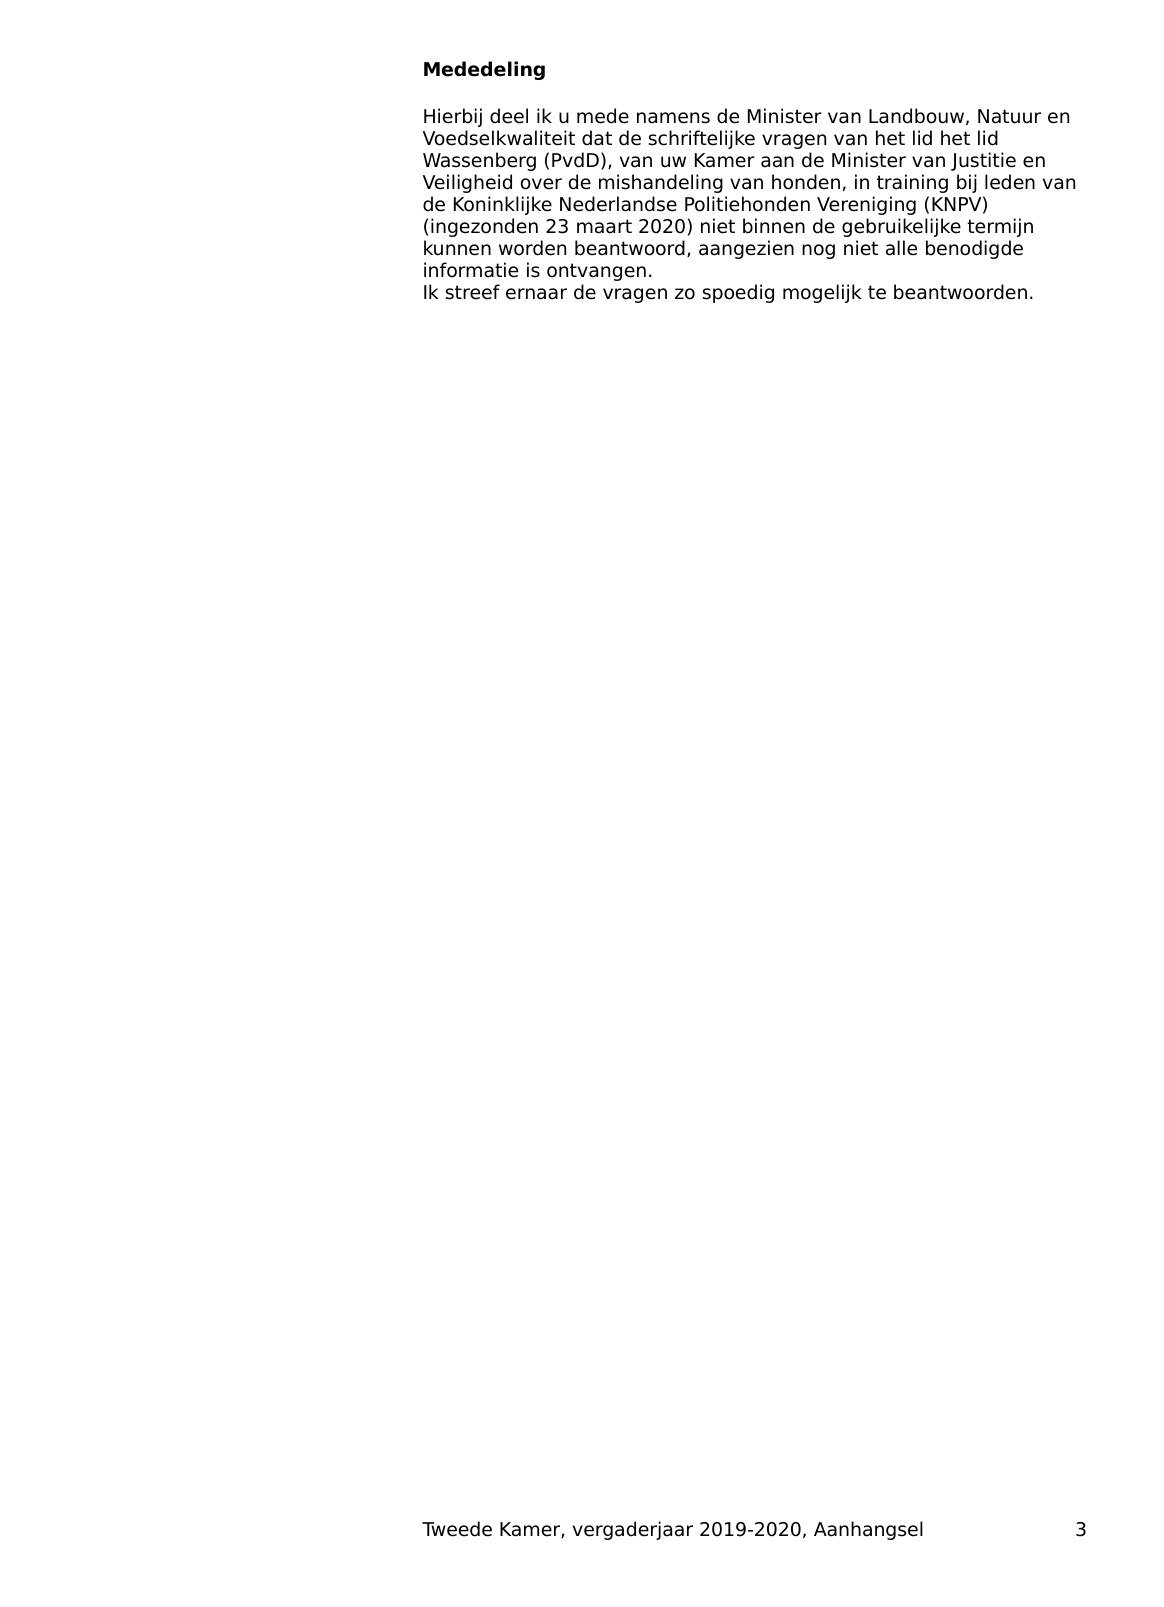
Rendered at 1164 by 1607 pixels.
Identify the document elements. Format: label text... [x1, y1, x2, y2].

subtitle Mededeling [422, 59, 1087, 81]
text Ik streef ernaar de vragen zo spoedig mogelijk te beantwoorden. [422, 282, 1087, 304]
text Hierbij deel ik u mede namens de Minister van Landbouw, Natuur en Voedselkwaliteit dat de schriftelijke vragen van het lid het lid Wassenberg (PvdD), van uw Kamer aan de Minister van Justitie en Veiligheid over de mishandeling van honden, in training bij leden van de Koninklijke Nederlandse Politiehonden Vereniging (KNPV) (ingezonden 23 maart 2020) niet binnen de gebruikelijke termijn kunnen worden beantwoord, aangezien nog niet alle benodigde informatie is ontvangen. [422, 106, 1087, 282]
